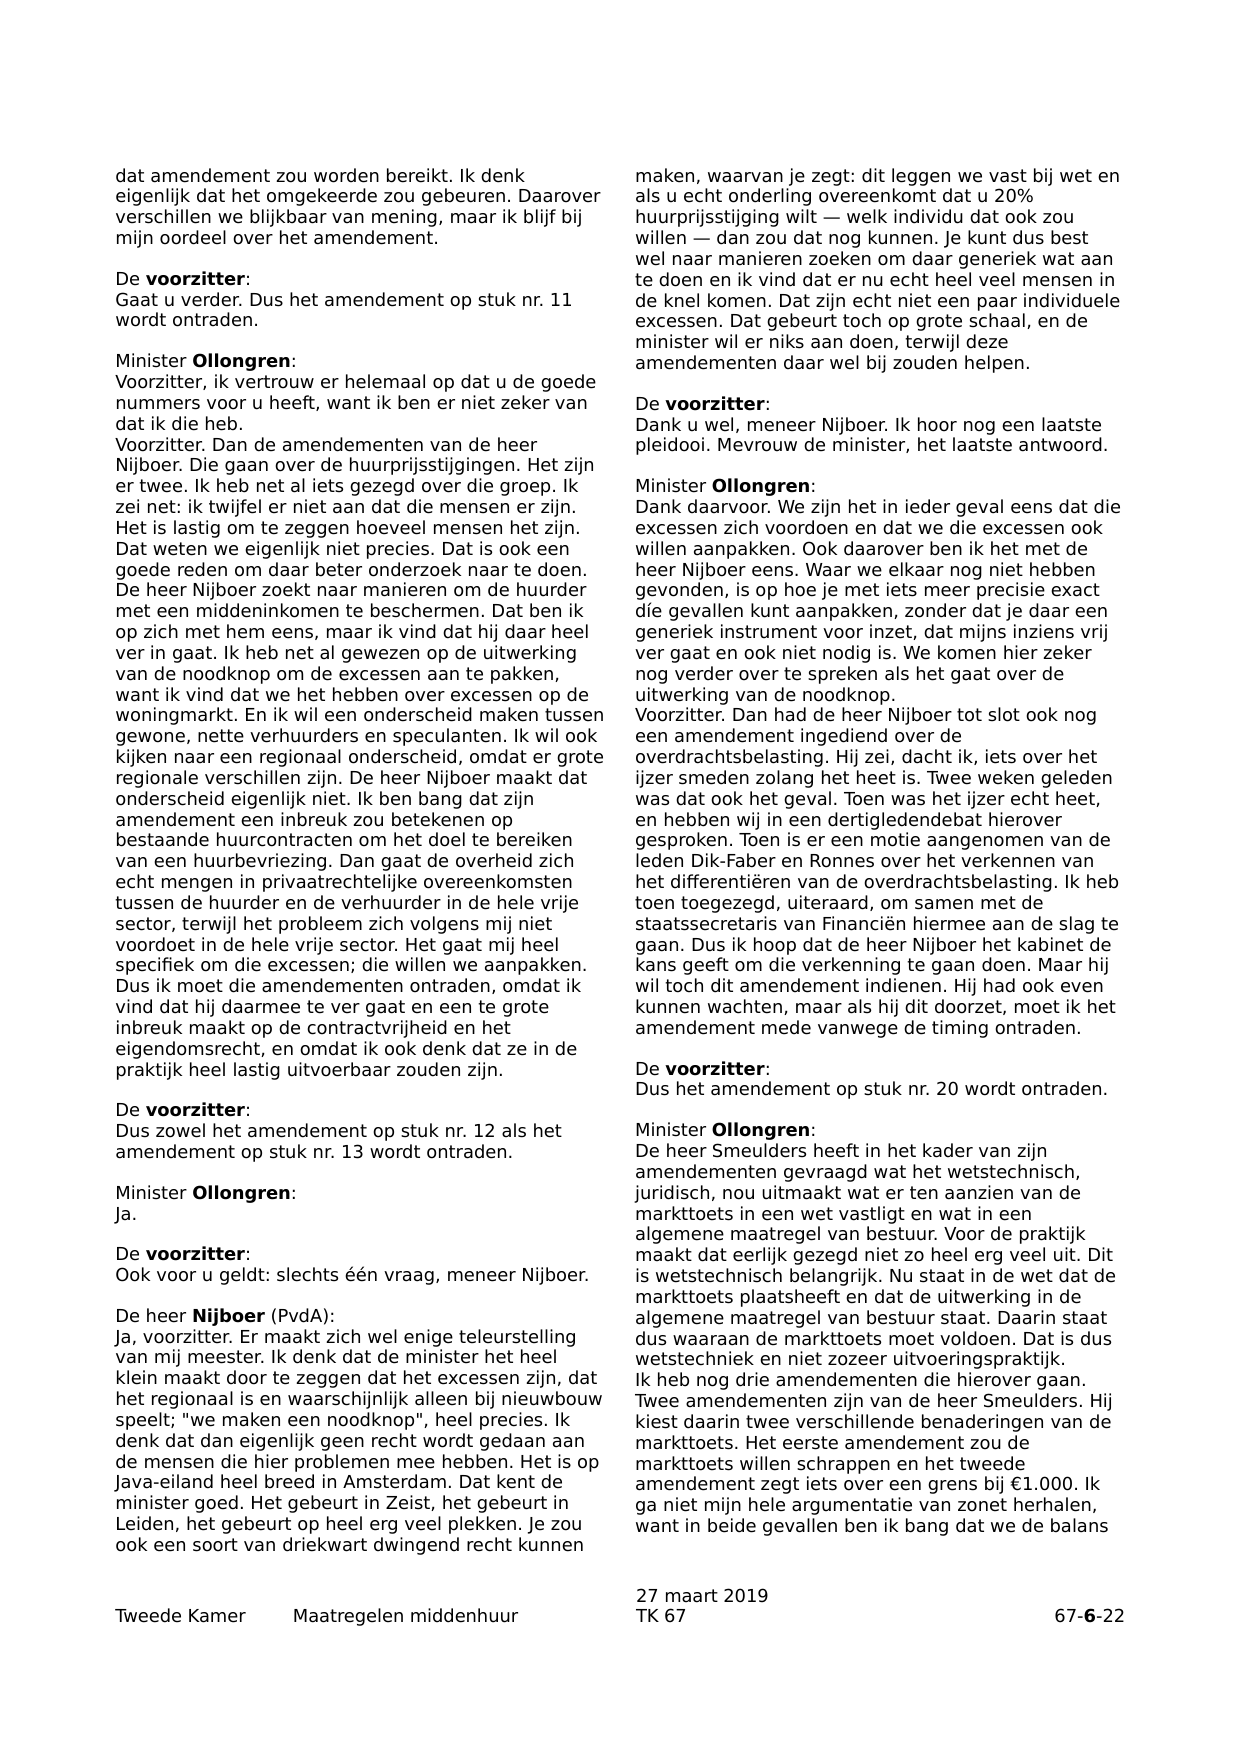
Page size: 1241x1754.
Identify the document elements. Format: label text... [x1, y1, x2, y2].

text Dank u wel, meneer Nijboer. Ik hoor nog een laatste pleidooi. Mevrouw de minister, het laatste antwoord. [635, 414, 1125, 456]
text Gaat u verder. Dus het amendement op stuk nr. 11 wordt ontraden. [115, 289, 605, 331]
text Dank daarvoor. We zijn het in ieder geval eens dat die excessen zich voordoen en dat we die excessen ook willen aanpakken. Ook daarover ben ik het met de heer Nijboer eens. Waar we elkaar nog niet hebben gevonden, is op hoe je met iets meer precisie exact díe gevallen kunt aanpakken, zonder dat je daar een generiek instrument voor inzet, dat mijns inziens vrij ver gaat en ook niet nodig is. We komen hier zeker nog verder over te spreken als het gaat over de uitwerking van de noodknop. [635, 497, 1125, 705]
text De heer Smeulders heeft in het kader van zijn amendementen gevraagd wat het wetstechnisch, juridisch, nou uitmaakt wat er ten aanzien van de markttoets in een wet vastligt en wat in een algemene maatregel van bestuur. Voor de praktijk maakt dat eerlijk gezegd niet zo heel erg veel uit. Dit is wetstechnisch belangrijk. Nu staat in de wet dat de markttoets plaatsheeft en dat de uitwerking in de algemene maatregel van bestuur staat. Daarin staat dus waaraan de markttoets moet voldoen. Dat is dus wetstechniek en niet zozeer uitvoeringspraktijk. [635, 1141, 1125, 1370]
text De voorzitter: [115, 269, 605, 289]
text De voorzitter: [635, 1058, 1125, 1079]
text Dus zowel het amendement op stuk nr. 12 als het amendement op stuk nr. 13 wordt ontraden. [115, 1121, 605, 1162]
text Voorzitter, ik vertrouw er helemaal op dat u de goede nummers voor u heeft, want ik ben er niet zeker van dat ik die heb. [115, 372, 605, 434]
text De heer Nijboer (PvdA): [115, 1306, 605, 1326]
text De voorzitter: [115, 1244, 605, 1265]
text Ook voor u geldt: slechts één vraag, meneer Nijboer. [115, 1265, 605, 1286]
text Ja, voorzitter. Er maakt zich wel enige teleurstelling van mij meester. Ik denk dat de minister het heel klein maakt door te zeggen dat het excessen zijn, dat het regionaal is en waarschijnlijk alleen bij nieuwbouw speelt; "we maken een noodknop", heel precies. Ik denk dat dan eigenlijk geen recht wordt gedaan aan de mensen die hier problemen mee hebben. Het is op Java-eiland heel breed in Amsterdam. Dat kent de minister goed. Het gebeurt in Zeist, het gebeurt in Leiden, het gebeurt op heel erg veel plekken. Je zou ook een soort van driekwart dwingend recht kunnen [115, 1326, 605, 1556]
text Voorzitter. Dan de amendementen van de heer Nijboer. Die gaan over de huurprijsstijgingen. Het zijn er twee. Ik heb net al iets gezegd over die groep. Ik zei net: ik twijfel er niet aan dat die mensen er zijn. Het is lastig om te zeggen hoeveel mensen het zijn. Dat weten we eigenlijk niet precies. Dat is ook een goede reden om daar beter onderzoek naar te doen. De heer Nijboer zoekt naar manieren om de huurder met een middeninkomen te beschermen. Dat ben ik op zich met hem eens, maar ik vind dat hij daar heel ver in gaat. Ik heb net al gewezen op de uitwerking van de noodknop om de excessen aan te pakken, want ik vind dat we het hebben over excessen op de woningmarkt. En ik wil een onderscheid maken tussen gewone, nette verhuurders en speculanten. Ik wil ook kijken naar een regionaal onderscheid, omdat er grote regionale verschillen zijn. De heer Nijboer maakt dat onderscheid eigenlijk niet. Ik ben bang dat zijn amendement een inbreuk zou betekenen op bestaande huurcontracten om het doel te bereiken van een huurbevriezing. Dan gaat de overheid zich echt mengen in privaatrechtelijke overeenkomsten tussen de huurder en de verhuurder in de hele vrije sector, terwijl het probleem zich volgens mij niet voordoet in de hele vrije sector. Het gaat mij heel specifiek om die excessen; die willen we aanpakken. Dus ik moet die amendementen ontraden, omdat ik vind dat hij daarmee te ver gaat en een te grote inbreuk maakt op de contractvrijheid en het eigendomsrecht, en omdat ik ook denk dat ze in de praktijk heel lastig uitvoerbaar zouden zijn. [115, 434, 605, 1080]
text Minister Ollongren: [635, 476, 1125, 497]
text Ja. [115, 1203, 605, 1224]
text Ik heb nog drie amendementen die hierover gaan. Twee amendementen zijn van de heer Smeulders. Hij kiest daarin twee verschillende benaderingen van de markttoets. Het eerste amendement zou de markttoets willen schrappen en het tweede amendement zegt iets over een grens bij €1.000. Ik ga niet mijn hele argumentatie van zonet herhalen, want in beide gevallen ben ik bang dat we de balans [635, 1370, 1125, 1537]
text Minister Ollongren: [115, 351, 605, 372]
text dat amendement zou worden bereikt. Ik denk eigenlijk dat het omgekeerde zou gebeuren. Daarover verschillen we blijkbaar van mening, maar ik blijf bij mijn oordeel over het amendement. [115, 165, 605, 249]
text Dus het amendement op stuk nr. 20 wordt ontraden. [635, 1079, 1125, 1100]
text Minister Ollongren: [115, 1182, 605, 1203]
text Minister Ollongren: [635, 1120, 1125, 1141]
text De voorzitter: [115, 1100, 605, 1121]
text Voorzitter. Dan had de heer Nijboer tot slot ook nog een amendement ingediend over de overdrachtsbelasting. Hij zei, dacht ik, iets over het ijzer smeden zolang het heet is. Twee weken geleden was dat ook het geval. Toen was het ijzer echt heet, en hebben wij in een dertigledendebat hierover gesproken. Toen is er een motie aangenomen van de leden Dik-Faber en Ronnes over het verkennen van het differentiëren van de overdrachtsbelasting. Ik heb toen toegezegd, uiteraard, om samen met de staatssecretaris van Financiën hiermee aan de slag te gaan. Dus ik hoop dat de heer Nijboer het kabinet de kans geeft om die verkenning te gaan doen. Maar hij wil toch dit amendement indienen. Hij had ook even kunnen wachten, maar als hij dit doorzet, moet ik het amendement mede vanwege de timing ontraden. [635, 705, 1125, 1038]
text De voorzitter: [635, 394, 1125, 414]
text maken, waarvan je zegt: dit leggen we vast bij wet en als u echt onderling overeenkomt dat u 20% huurprijsstijging wilt — welk individu dat ook zou willen — dan zou dat nog kunnen. Je kunt dus best wel naar manieren zoeken om daar generiek wat aan te doen en ik vind dat er nu echt heel veel mensen in de knel komen. Dat zijn echt niet een paar individuele excessen. Dat gebeurt toch op grote schaal, en de minister wil er niks aan doen, terwijl deze amendementen daar wel bij zouden helpen. [635, 165, 1125, 374]
